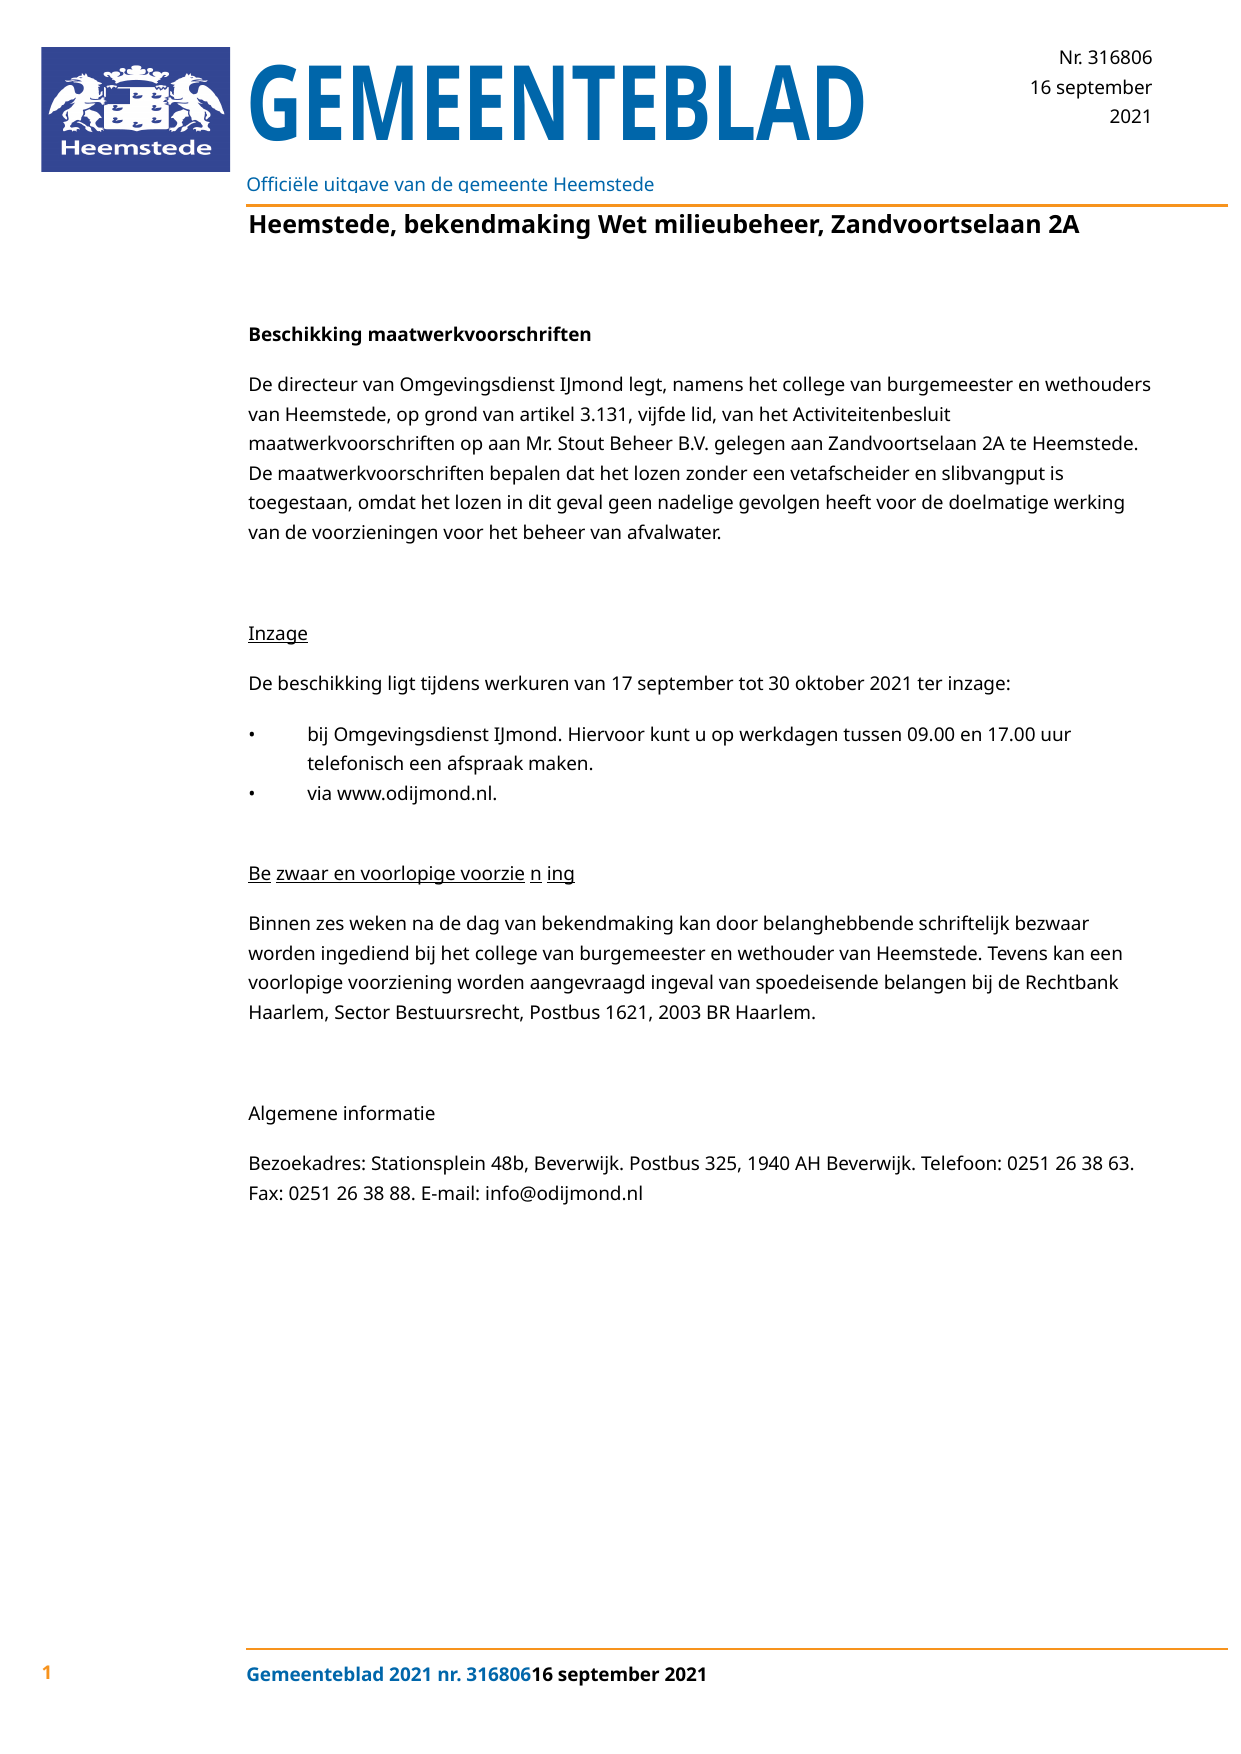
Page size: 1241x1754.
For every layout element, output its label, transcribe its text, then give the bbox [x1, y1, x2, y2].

text Algemene informatie [248, 1100, 1152, 1126]
text Beschikking maatwerkvoorschriften [248, 321, 1152, 346]
text Be zwaar en voorlopige voorzie n ing [248, 860, 1152, 886]
text De beschikking ligt tijdens werkuren van 17 september tot 30 oktober 2021 ter inzage: [248, 670, 1152, 696]
text Inzage [248, 620, 1152, 646]
list via www.odijmond.nl. [248, 780, 1152, 806]
text De directeur van Omgevingsdienst IJmond legt, namens het college van burgemeester en wethouders van Heemstede, op grond van artikel 3.131, vijfde lid, van het Activiteitenbesluit maatwerkvoorschriften op aan Mr. Stout Beheer B.V. gelegen aan Zandvoortselaan 2A te Heemstede. De maatwerkvoorschriften bepalen dat het lozen zonder een vetafscheider en slibvangput is toegestaan, omdat het lozen in dit geval geen nadelige gevolgen heeft voor de doelmatige werking van de voorzieningen voor het beheer van afvalwater. [248, 371, 1152, 545]
text Heemstede, bekendmaking Wet milieubeheer, Zandvoortselaan 2A [248, 207, 1152, 241]
text Binnen zes weken na de dag van bekendmaking kan door belanghebbende schriftelijk bezwaar worden ingediend bij het college van burgemeester en wethouder van Heemstede. Tevens kan een voorlopige voorziening worden aangevraagd ingeval van spoedeisende belangen bij de Rechtbank Haarlem, Sector Bestuursrecht, Postbus 1621, 2003 BR Haarlem. [248, 910, 1152, 1025]
picture [41, 47, 231, 172]
text Bezoekadres: Stationsplein 48b, Beverwijk. Postbus 325, 1940 AH Beverwijk. Telefoon: 0251 26 38 63. Fax: 0251 26 38 88. E-mail: info@odijmond.nl [248, 1150, 1152, 1206]
list bij Omgevingsdienst IJmond. Hiervoor kunt u op werkdagen tussen 09.00 en 17.00 uur telefonisch een afspraak maken. [248, 721, 1152, 776]
